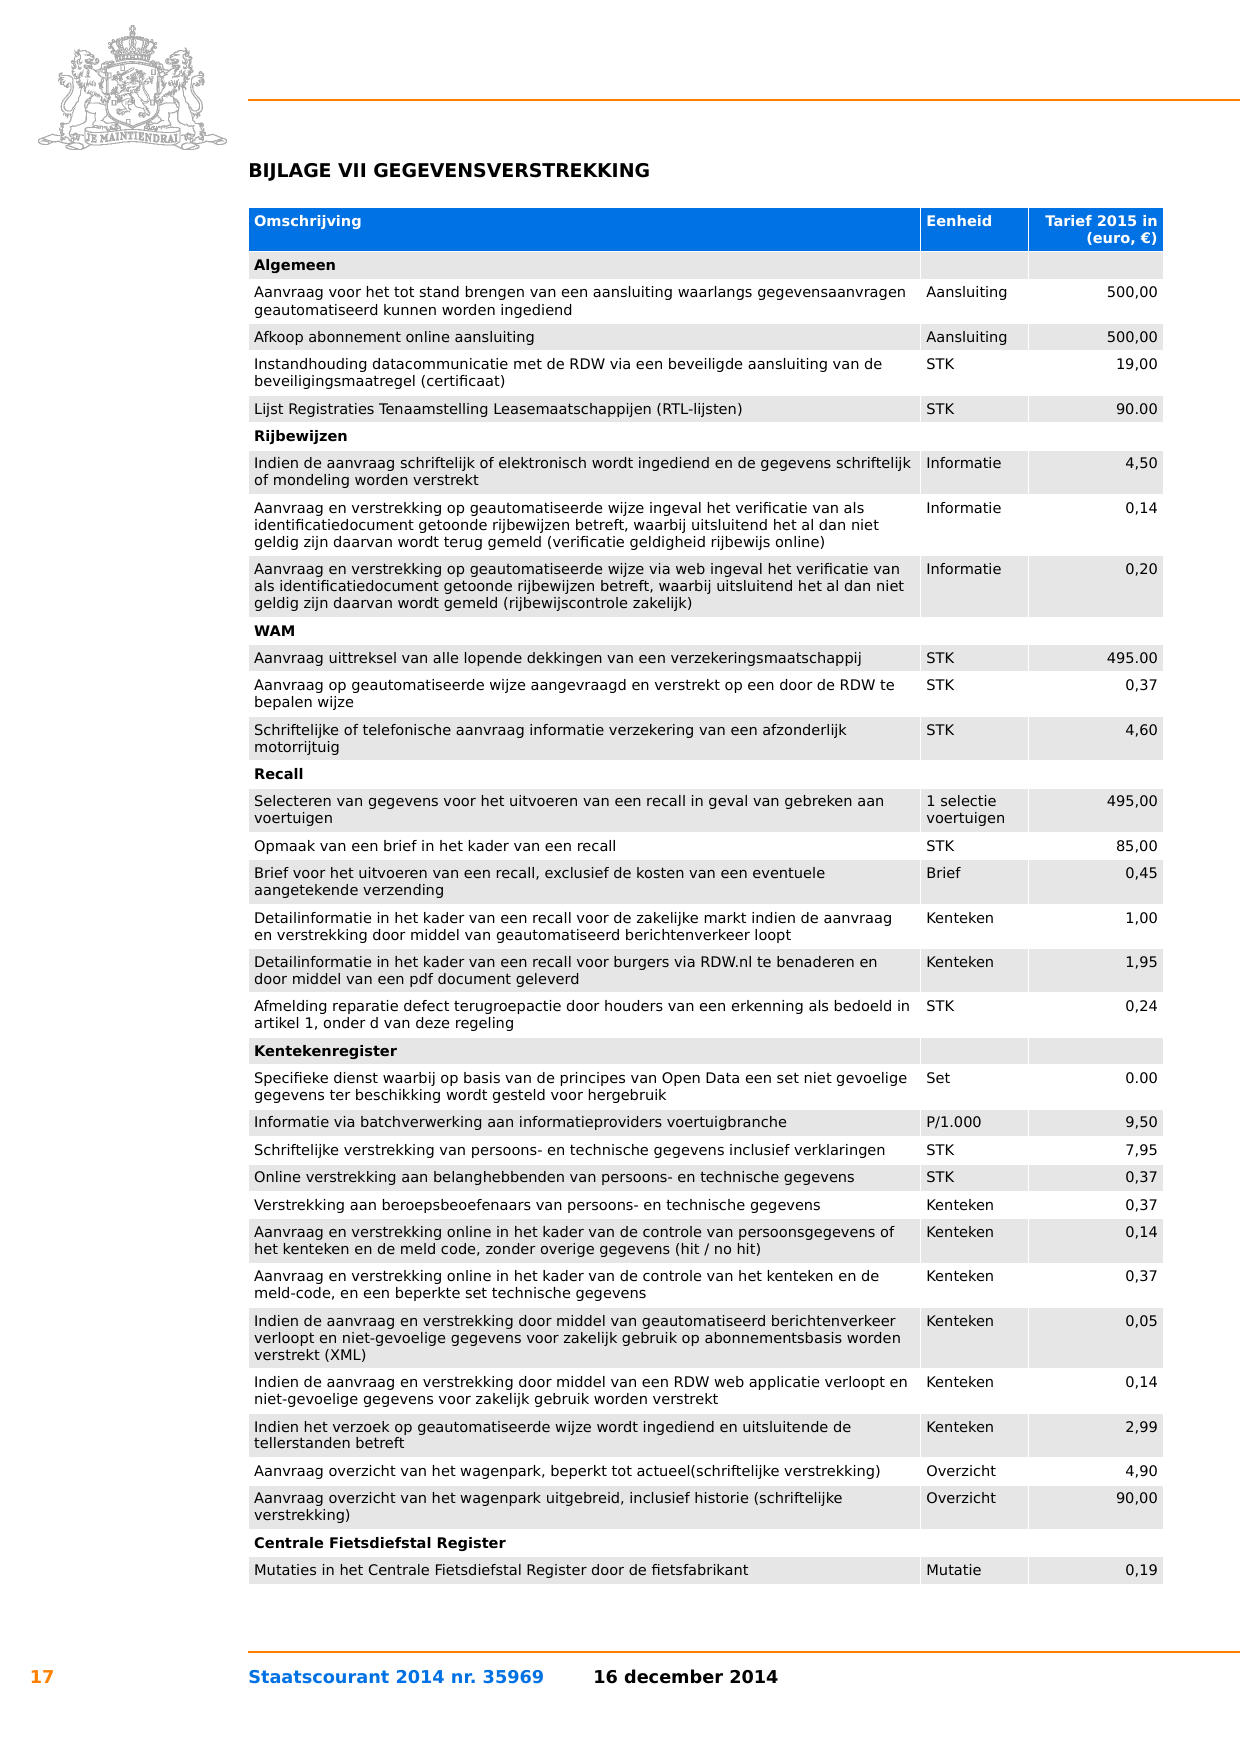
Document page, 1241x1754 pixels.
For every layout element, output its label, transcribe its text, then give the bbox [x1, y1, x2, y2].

table_cell Recall [249, 761, 920, 788]
table_cell P/1.000 [921, 1110, 1028, 1136]
table_cell [1029, 252, 1163, 279]
table_cell Lijst Registraties Tenaamstelling Leasemaatschappijen (RTL-lijsten) [249, 396, 920, 422]
table_cell Informatie [921, 556, 1028, 617]
table_cell STK [921, 396, 1028, 422]
table_cell 0,19 [1029, 1557, 1163, 1584]
table_cell Kenteken [921, 1192, 1028, 1218]
table_cell Brief voor het uitvoeren van een recall, exclusief de kosten van een eventuele aangetekende verzending [249, 860, 920, 904]
table_cell STK [921, 717, 1028, 760]
table_cell 500,00 [1029, 324, 1163, 350]
table_cell 0,20 [1029, 556, 1163, 617]
picture [38, 25, 227, 150]
table_cell 2,99 [1029, 1414, 1163, 1457]
table_cell 0,37 [1029, 1165, 1163, 1191]
table_cell Indien het verzoek op geautomatiseerde wijze wordt ingediend en uitsluitende de tellerstanden betreft [249, 1414, 920, 1457]
table_cell 495.00 [1029, 645, 1163, 671]
table_cell 1,00 [1029, 905, 1163, 948]
table_cell Aansluiting [921, 324, 1028, 350]
table_cell 0,24 [1029, 994, 1163, 1037]
table_cell 0,05 [1029, 1308, 1163, 1368]
table_cell Aanvraag en verstrekking online in het kader van de controle van persoonsgegevens of het kenteken en de meld code, zonder overige gegevens (hit / no hit) [249, 1219, 920, 1263]
table_cell Detailinformatie in het kader van een recall voor de zakelijke markt indien de aanvraag en verstrekking door middel van geautomatiseerd berichtenverkeer loopt [249, 905, 920, 948]
table_cell 0,45 [1029, 860, 1163, 904]
table_cell 0,14 [1029, 1369, 1163, 1413]
table_cell Mutatie [921, 1557, 1028, 1584]
table_cell Overzicht [921, 1486, 1028, 1529]
table_cell STK [921, 673, 1028, 716]
table_cell Aanvraag uittreksel van alle lopende dekkingen van een verzekeringsmaatschappij [249, 645, 920, 671]
table_cell Centrale Fietsdiefstal Register [249, 1530, 920, 1556]
table_cell STK [921, 1137, 1028, 1163]
table_cell Selecteren van gegevens voor het uitvoeren van een recall in geval van gebreken aan voertuigen [249, 789, 920, 832]
table_cell [1029, 1530, 1163, 1556]
table_cell Kenteken [921, 1219, 1028, 1263]
table_cell 4,50 [1029, 451, 1163, 494]
table_cell Detailinformatie in het kader van een recall voor burgers via RDW.nl te benaderen en door middel van een pdf document geleverd [249, 949, 920, 992]
table_cell Set [921, 1065, 1028, 1109]
table_cell Kentekenregister [249, 1038, 920, 1064]
table_cell Kenteken [921, 1308, 1028, 1368]
table_cell Aanvraag en verstrekking op geautomatiseerde wijze ingeval het verificatie van als identificatiedocument getoonde rijbewijzen betreft, waarbij uitsluitend het al dan niet geldig zijn daarvan wordt terug gemeld (verificatie geldigheid rijbewijs online) [249, 495, 920, 555]
table_cell Afmelding reparatie defect terugroepactie door houders van een erkenning als bedoeld in artikel 1, onder d van deze regeling [249, 994, 920, 1037]
table_cell Schriftelijke verstrekking van persoons- en technische gegevens inclusief verklaringen [249, 1137, 920, 1163]
table_cell 0,14 [1029, 495, 1163, 555]
table_cell 85,00 [1029, 833, 1163, 859]
table_cell 1 selectie voertuigen [921, 789, 1028, 832]
table_cell 0,37 [1029, 1192, 1163, 1218]
table_cell [1029, 423, 1163, 449]
table_cell Aanvraag op geautomatiseerde wijze aangevraagd en verstrekt op een door de RDW te bepalen wijze [249, 673, 920, 716]
table_cell Informatie [921, 451, 1028, 494]
table_cell Kenteken [921, 949, 1028, 992]
table_cell Rijbewijzen [249, 423, 920, 449]
table_cell 0,14 [1029, 1219, 1163, 1263]
table_cell Online verstrekking aan belanghebbenden van persoons- en technische gegevens [249, 1165, 920, 1191]
table_cell 0,37 [1029, 1264, 1163, 1307]
table_cell STK [921, 1165, 1028, 1191]
table_cell Indien de aanvraag en verstrekking door middel van een RDW web applicatie verloopt en niet-gevoelige gegevens voor zakelijk gebruik worden verstrekt [249, 1369, 920, 1413]
table_cell 90.00 [1029, 396, 1163, 422]
table_cell [921, 618, 1028, 644]
table_cell Verstrekking aan beroepsbeoefenaars van persoons- en technische gegevens [249, 1192, 920, 1218]
table_cell Specifieke dienst waarbij op basis van de principes van Open Data een set niet gevoelige gegevens ter beschikking wordt gesteld voor hergebruik [249, 1065, 920, 1109]
table_cell Schriftelijke of telefonische aanvraag informatie verzekering van een afzonderlijk motorrijtuig [249, 717, 920, 760]
table_cell Mutaties in het Centrale Fietsdiefstal Register door de fietsfabrikant [249, 1557, 920, 1584]
table_cell Aanvraag voor het tot stand brengen van een aansluiting waarlangs gegevensaanvragen geautomatiseerd kunnen worden ingediend [249, 280, 920, 323]
table_cell Instandhouding datacommunicatie met de RDW via een beveiligde aansluiting van de beveiligingsmaatregel (certificaat) [249, 351, 920, 395]
table_cell 1,95 [1029, 949, 1163, 992]
table_cell [921, 252, 1028, 279]
table_cell 19,00 [1029, 351, 1163, 395]
table_cell WAM [249, 618, 920, 644]
table_cell STK [921, 351, 1028, 395]
table_cell Algemeen [249, 252, 920, 279]
table_cell [1029, 618, 1163, 644]
table_cell STK [921, 833, 1028, 859]
table_cell 90,00 [1029, 1486, 1163, 1529]
table_cell Brief [921, 860, 1028, 904]
table_cell Aanvraag overzicht van het wagenpark, beperkt tot actueel(schriftelijke verstrekking) [249, 1458, 920, 1484]
table_cell Kenteken [921, 1369, 1028, 1413]
table_cell Aansluiting [921, 280, 1028, 323]
table_cell [1029, 1038, 1163, 1064]
table_cell STK [921, 994, 1028, 1037]
table_cell [921, 761, 1028, 788]
table_cell 0.00 [1029, 1065, 1163, 1109]
table_cell Kenteken [921, 905, 1028, 948]
table_cell Aanvraag overzicht van het wagenpark uitgebreid, inclusief historie (schriftelijke verstrekking) [249, 1486, 920, 1529]
table_cell 4,60 [1029, 717, 1163, 760]
table_cell Indien de aanvraag schriftelijk of elektronisch wordt ingediend en de gegevens schriftelijk of mondeling worden verstrekt [249, 451, 920, 494]
table_cell [1029, 761, 1163, 788]
table_cell Kenteken [921, 1264, 1028, 1307]
table_cell Informatie via batchverwerking aan informatieproviders voertuigbranche [249, 1110, 920, 1136]
table_cell Kenteken [921, 1414, 1028, 1457]
table_cell Aanvraag en verstrekking op geautomatiseerde wijze via web ingeval het verificatie van als identificatiedocument getoonde rijbewijzen betreft, waarbij uitsluitend het al dan niet geldig zijn daarvan wordt gemeld (rijbewijscontrole zakelijk) [249, 556, 920, 617]
table_cell 0,37 [1029, 673, 1163, 716]
table_cell Informatie [921, 495, 1028, 555]
table_cell 9,50 [1029, 1110, 1163, 1136]
subtitle BIJLAGE VII GEGEVENSVERSTREKKING [248, 160, 1163, 182]
table_cell 7,95 [1029, 1137, 1163, 1163]
table_header Eenheid [921, 208, 1028, 251]
table_cell Indien de aanvraag en verstrekking door middel van geautomatiseerd berichtenverkeer verloopt en niet-gevoelige gegevens voor zakelijk gebruik op abonnementsbasis worden verstrekt (XML) [249, 1308, 920, 1368]
table_cell Overzicht [921, 1458, 1028, 1484]
table_cell Opmaak van een brief in het kader van een recall [249, 833, 920, 859]
table_cell [921, 1530, 1028, 1556]
table_cell [921, 423, 1028, 449]
table_cell [921, 1038, 1028, 1064]
table_cell Aanvraag en verstrekking online in het kader van de controle van het kenteken en de meld-code, en een beperkte set technische gegevens [249, 1264, 920, 1307]
table_cell STK [921, 645, 1028, 671]
table_cell 4,90 [1029, 1458, 1163, 1484]
table_cell Afkoop abonnement online aansluiting [249, 324, 920, 350]
table_cell 495,00 [1029, 789, 1163, 832]
table_header Omschrijving [249, 208, 920, 251]
table_cell 500,00 [1029, 280, 1163, 323]
table_header Tarief 2015 in (euro, €) [1029, 208, 1163, 251]
